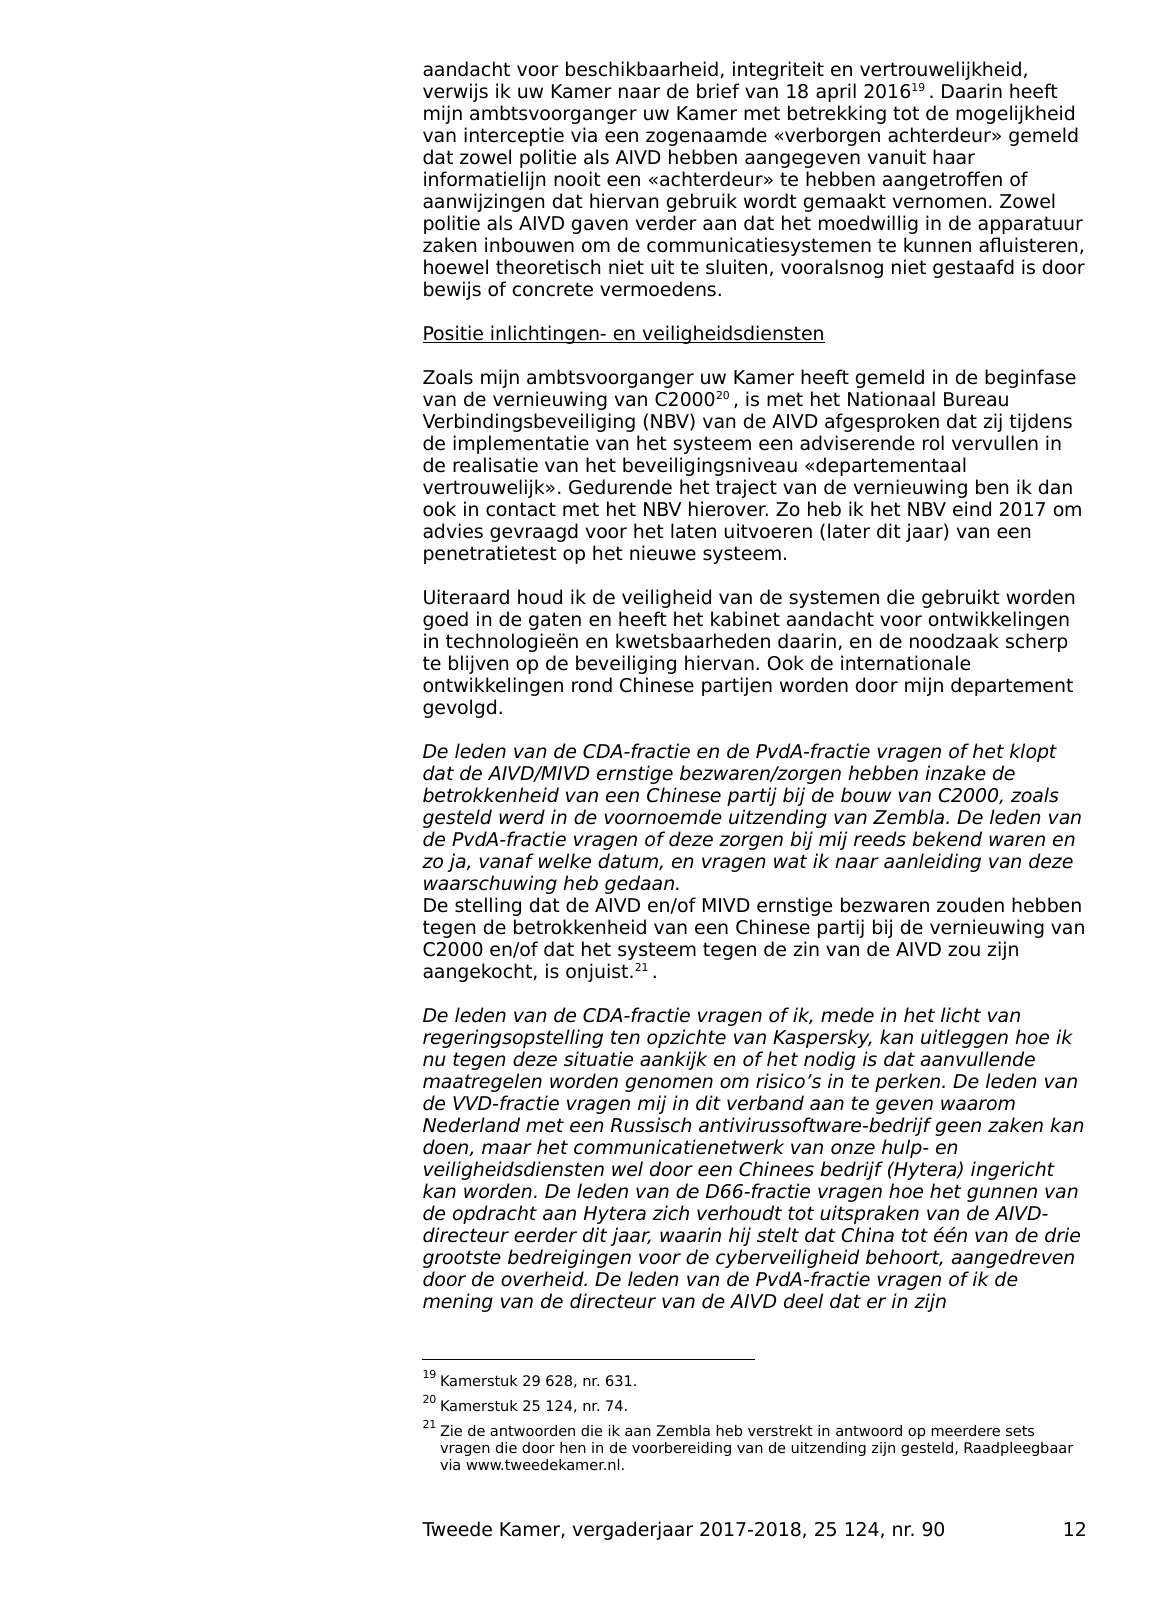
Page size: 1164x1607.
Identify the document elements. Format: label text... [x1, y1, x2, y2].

text Uiteraard houd ik de veiligheid van de systemen die gebruikt worden goed in de gaten en heeft het kabinet aandacht voor ontwikkelingen in technologieën en kwetsbaarheden daarin, en de noodzaak scherp te blijven op de beveiliging hiervan. Ook de internationale ontwikkelingen rond Chinese partijen worden door mijn departement gevolgd. [422, 587, 1087, 719]
text De stelling dat de AIVD en/of MIVD ernstige bezwaren zouden hebben tegen de betrokkenheid van een Chinese partij bij de vernieuwing van C2000 en/of dat het systeem tegen de zin van de AIVD zou zijn aangekocht, is onjuist.. [422, 895, 1087, 983]
text Zie de antwoorden die ik aan Zembla heb verstrekt in antwoord op meerdere sets vragen die door hen in de voorbereiding van de uitzending zijn gesteld, Raadpleegbaar via www.tweedekamer.nl. [422, 1418, 1087, 1474]
text aandacht voor beschikbaarheid, integriteit en vertrouwelijkheid, verwijs ik uw Kamer naar de brief van 18 april 2016. Daarin heeft mijn ambtsvoorganger uw Kamer met betrekking tot de mogelijkheid van interceptie via een zogenaamde «verborgen achterdeur» gemeld dat zowel politie als AIVD hebben aangegeven vanuit haar informatielijn nooit een «achterdeur» te hebben aangetroffen of aanwijzingen dat hiervan gebruik wordt gemaakt vernomen. Zowel politie als AIVD gaven verder aan dat het moedwillig in de apparatuur zaken inbouwen om de communicatiesystemen te kunnen afluisteren, hoewel theoretisch niet uit te sluiten, vooralsnog niet gestaafd is door bewijs of concrete vermoedens. [422, 59, 1087, 301]
text Zoals mijn ambtsvoorganger uw Kamer heeft gemeld in de beginfase van de vernieuwing van C2000, is met het Nationaal Bureau Verbindingsbeveiliging (NBV) van de AIVD afgesproken dat zij tijdens de implementatie van het systeem een adviserende rol vervullen in de realisatie van het beveiligingsniveau «departementaal vertrouwelijk». Gedurende het traject van de vernieuwing ben ik dan ook in contact met het NBV hierover. Zo heb ik het NBV eind 2017 om advies gevraagd voor het laten uitvoeren (later dit jaar) van een penetratietest op het nieuwe systeem. [422, 367, 1087, 565]
text Kamerstuk 29 628, nr. 631. [422, 1368, 1087, 1391]
text Kamerstuk 25 124, nr. 74. [422, 1393, 1087, 1416]
subtitle Positie inlichtingen- en veiligheidsdiensten [422, 323, 1087, 345]
text De leden van de CDA-fractie en de PvdA-fractie vragen of het klopt dat de AIVD/MIVD ernstige bezwaren/zorgen hebben inzake de betrokkenheid van een Chinese partij bij de bouw van C2000, zoals gesteld werd in de voornoemde uitzending van Zembla. De leden van de PvdA-fractie vragen of deze zorgen bij mij reeds bekend waren en zo ja, vanaf welke datum, en vragen wat ik naar aanleiding van deze waarschuwing heb gedaan. [422, 741, 1087, 895]
text De leden van de CDA-fractie vragen of ik, mede in het licht van regeringsopstelling ten opzichte van Kaspersky, kan uitleggen hoe ik nu tegen deze situatie aankijk en of het nodig is dat aanvullende maatregelen worden genomen om risico’s in te perken. De leden van de VVD-fractie vragen mij in dit verband aan te geven waarom Nederland met een Russisch antivirussoftware-bedrijf geen zaken kan doen, maar het communicatienetwerk van onze hulp- en veiligheidsdiensten wel door een Chinees bedrijf (Hytera) ingericht kan worden. De leden van de D66-fractie vragen hoe het gunnen van de opdracht aan Hytera zich verhoudt tot uitspraken van de AIVD-directeur eerder dit jaar, waarin hij stelt dat China tot één van de drie grootste bedreigingen voor de cyberveiligheid behoort, aangedreven door de overheid. De leden van de PvdA-fractie vragen of ik de mening van de directeur van de AIVD deel dat er in zijn [422, 1005, 1087, 1313]
